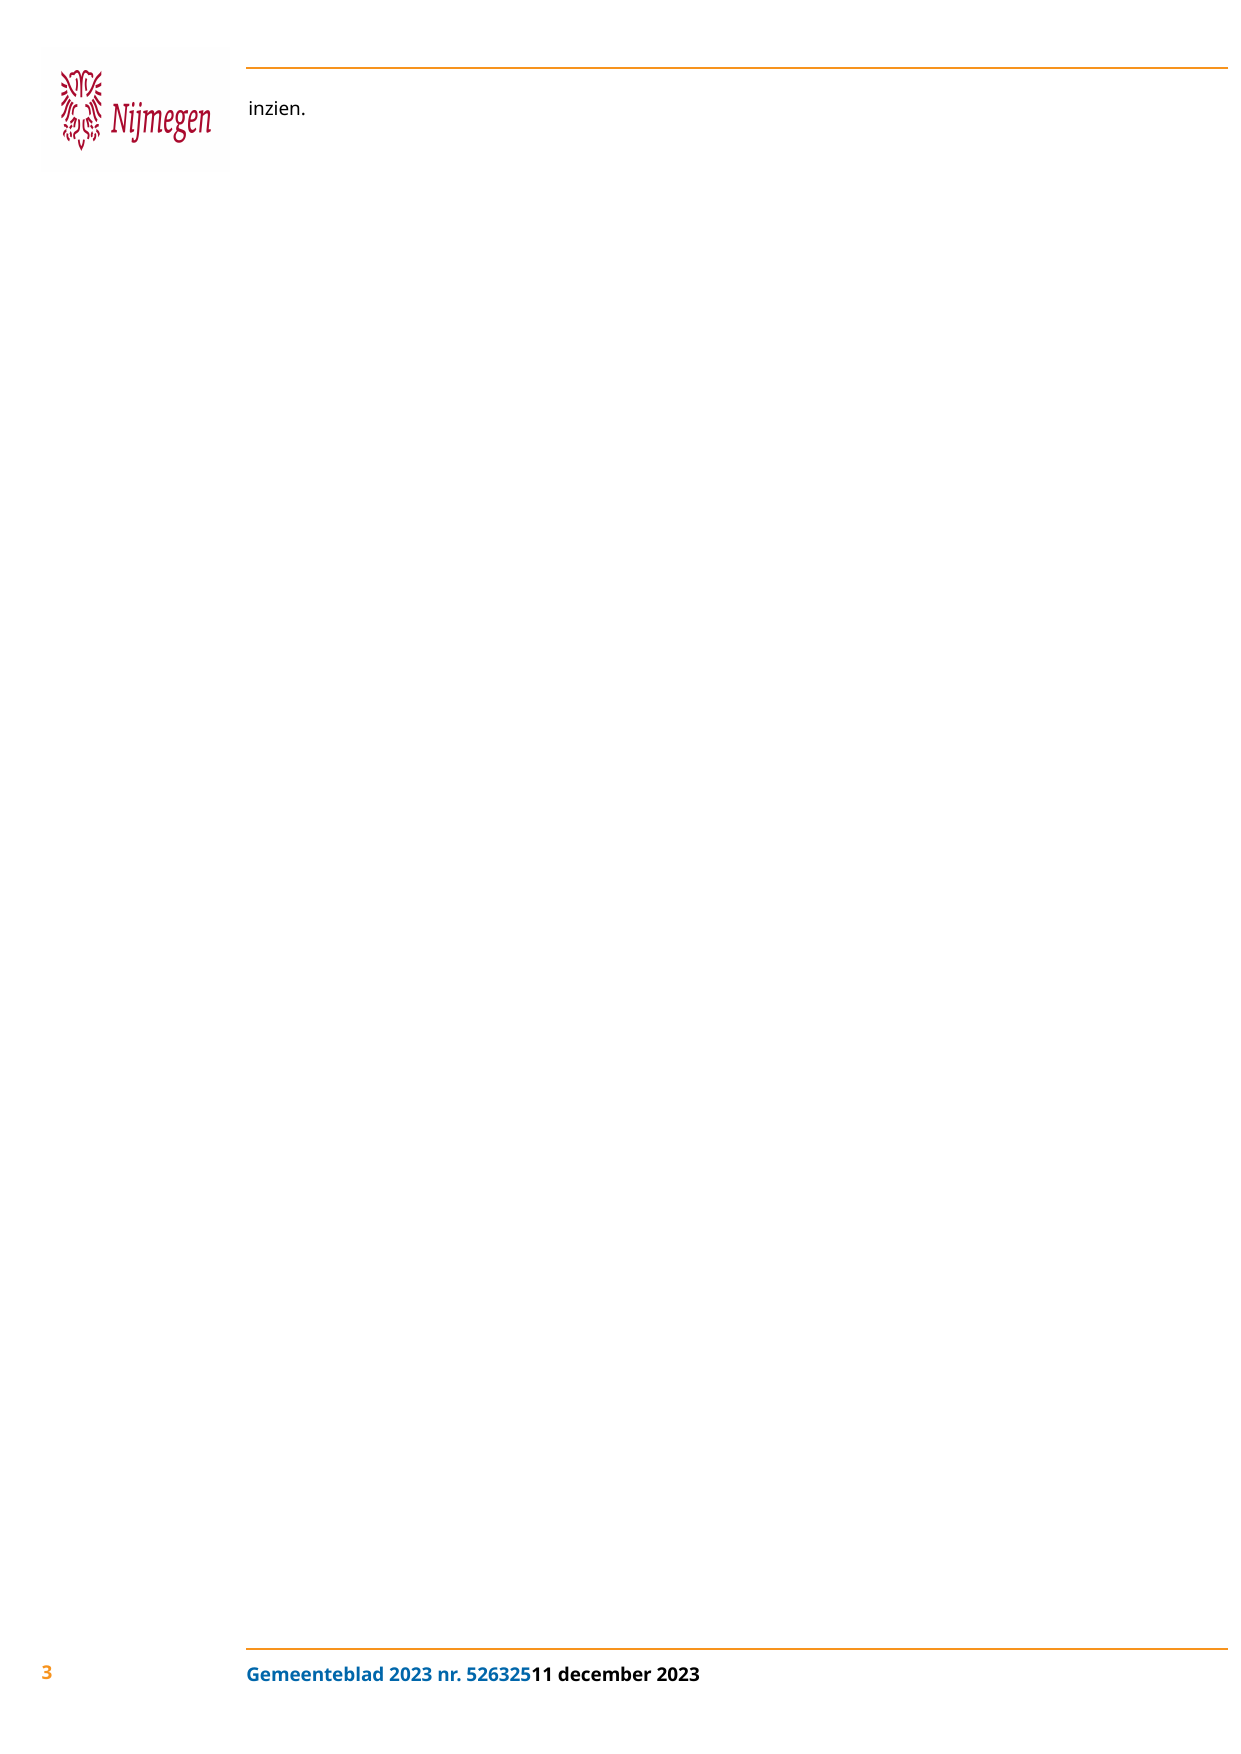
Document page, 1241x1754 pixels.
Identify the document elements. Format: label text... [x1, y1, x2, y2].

picture [41, 47, 231, 172]
text inzien. [248, 95, 1152, 121]
